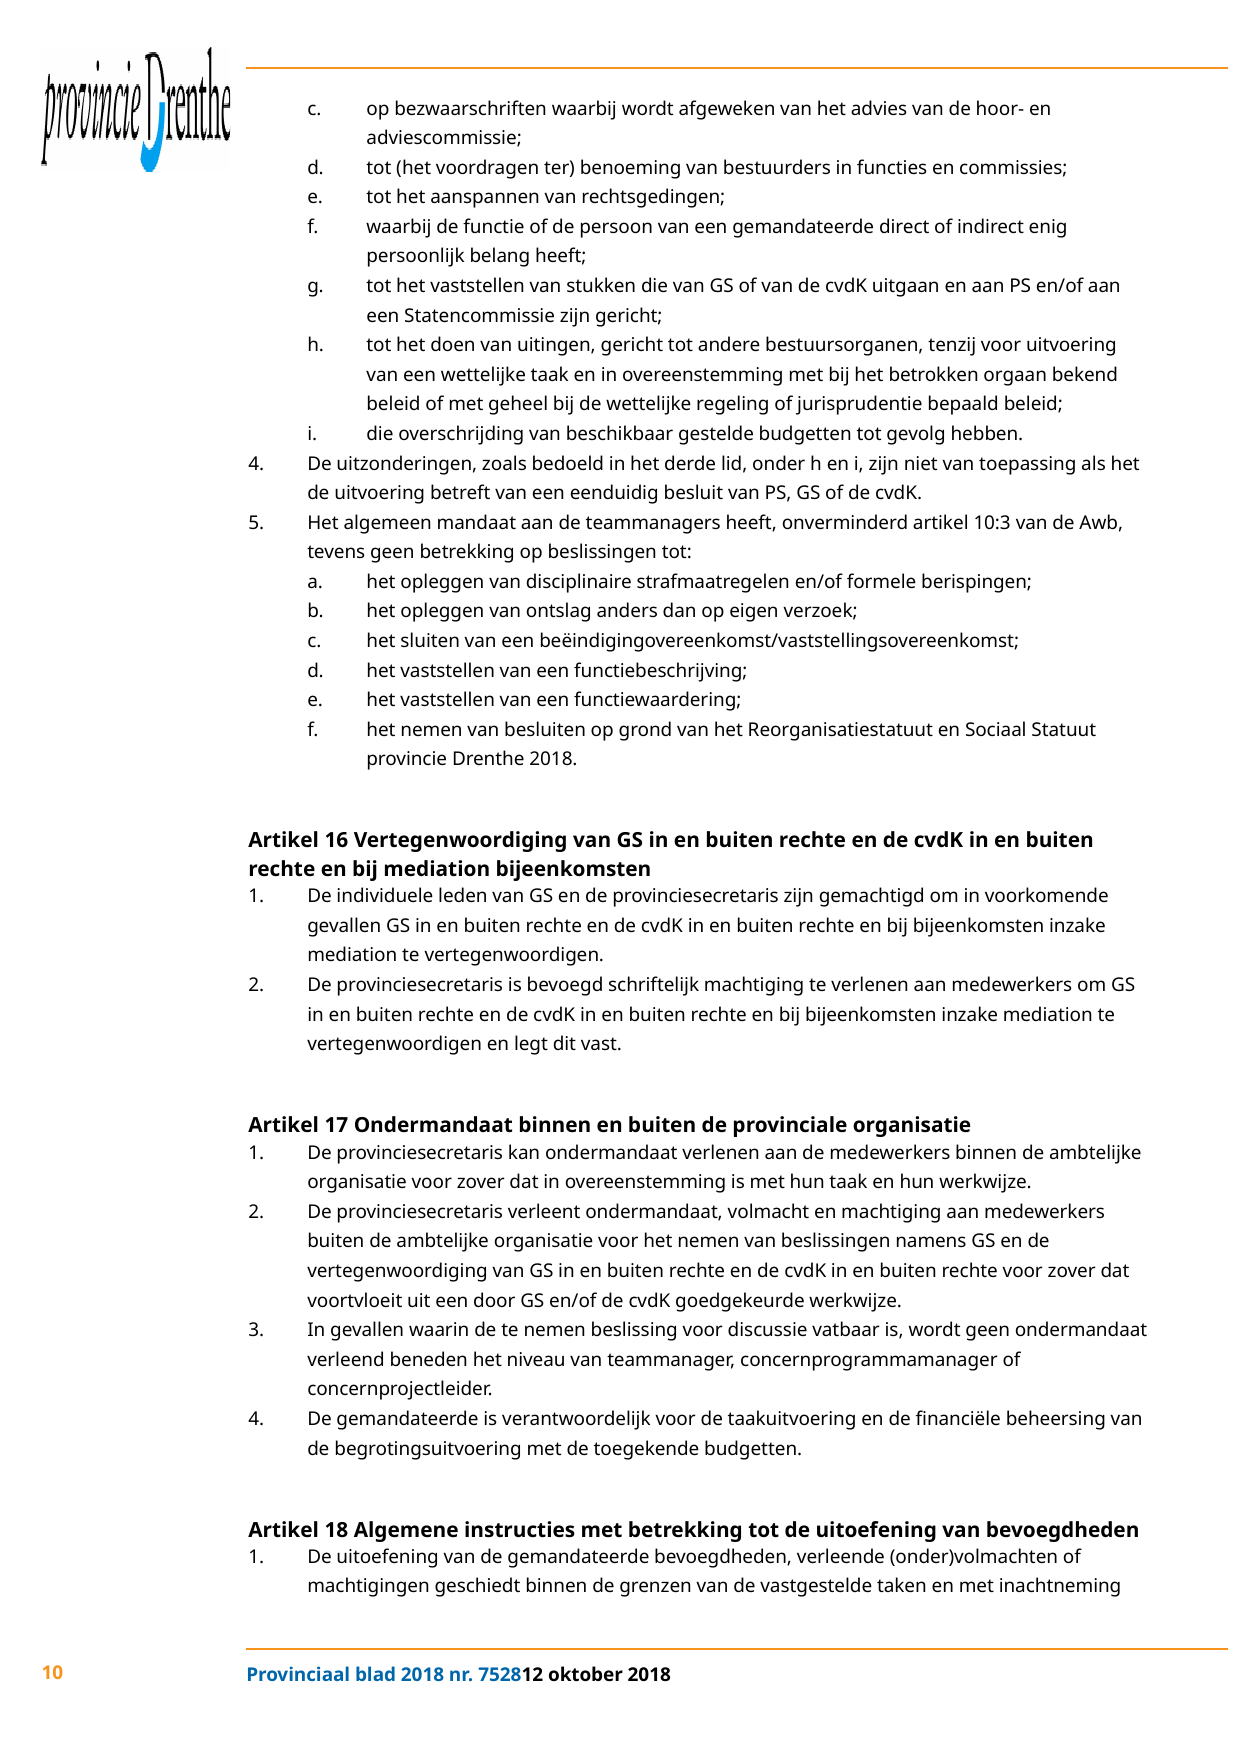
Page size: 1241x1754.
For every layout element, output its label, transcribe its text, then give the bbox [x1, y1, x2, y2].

text Artikel 18 Algemene instructies met betrekking tot de uitoefening van bevoegdheden [248, 1515, 1152, 1543]
list tot (het voordragen ter) benoeming van bestuurders in functies en commissies; [307, 154, 1152, 180]
list De provinciesecretaris verleent ondermandaat, volmacht en machtiging aan medewerkers buiten de ambtelijke organisatie voor het nemen van beslissingen namens GS en de vertegenwoordiging van GS in en buiten rechte en de cvdK in en buiten rechte voor zover dat voortvloeit uit een door GS en/of de cvdK goedgekeurde werkwijze. [248, 1198, 1152, 1312]
text Artikel 16 Vertegenwoordiging van GS in en buiten rechte en de cvdK in en buiten rechte en bij mediation bijeenkomsten [248, 826, 1152, 882]
list tot het aanspannen van rechtsgedingen; [307, 183, 1152, 209]
list het opleggen van ontslag anders dan op eigen verzoek; [307, 598, 1152, 623]
list De gemandateerde is verantwoordelijk voor de taakuitvoering en de financiële beheersing van de begrotingsuitvoering met de toegekende budgetten. [248, 1405, 1152, 1460]
list waarbij de functie of de persoon van een gemandateerde direct of indirect enig persoonlijk belang heeft; [307, 213, 1152, 268]
list De uitzonderingen, zoals bedoeld in het derde lid, onder h en i, zijn niet van toepassing als het de uitvoering betreft van een eenduidig besluit van PS, GS of de cvdK. [248, 450, 1152, 505]
list tot het doen van uitingen, gericht tot andere bestuursorganen, tenzij voor uitvoering van een wettelijke taak en in overeenstemming met bij het betrokken orgaan bekend beleid of met geheel bij de wettelijke regeling of jurisprudentie bepaald beleid; [307, 331, 1152, 416]
list De provinciesecretaris kan ondermandaat verlenen aan de medewerkers binnen de ambtelijke organisatie voor zover dat in overeenstemming is met hun taak en hun werkwijze. [248, 1139, 1152, 1194]
list tot het vaststellen van stukken die van GS of van de cvdK uitgaan en aan PS en/of aan een Statencommissie zijn gericht; [307, 272, 1152, 328]
list In gevallen waarin de te nemen beslissing voor discussie vatbaar is, wordt geen ondermandaat verleend beneden het niveau van teammanager, concernprogrammamanager of concernprojectleider. [248, 1316, 1152, 1401]
list die overschrijding van beschikbaar gestelde budgetten tot gevolg hebben. [307, 420, 1152, 446]
list het vaststellen van een functiebeschrijving; [307, 657, 1152, 683]
text Artikel 17 Ondermandaat binnen en buiten de provinciale organisatie [248, 1110, 1152, 1139]
list het sluiten van een beëindigingovereenkomst/vaststellingsovereenkomst; [307, 627, 1152, 653]
list het opleggen van disciplinaire strafmaatregelen en/of formele berispingen; [307, 568, 1152, 594]
picture [41, 47, 231, 172]
list op bezwaarschriften waarbij wordt afgeweken van het advies van de hoor- en adviescommissie; [307, 95, 1152, 150]
list het nemen van besluiten op grond van het Reorganisatiestatuut en Sociaal Statuut provincie Drenthe 2018. [307, 716, 1152, 771]
list De individuele leden van GS en de provinciesecretaris zijn gemachtigd om in voorkomende gevallen GS in en buiten rechte en de cvdK in en buiten rechte en bij bijeenkomsten inzake mediation te vertegenwoordigen. [248, 882, 1152, 967]
list De provinciesecretaris is bevoegd schriftelijk machtiging te verlenen aan medewerkers om GS in en buiten rechte en de cvdK in en buiten rechte en bij bijeenkomsten inzake mediation te vertegenwoordigen en legt dit vast. [248, 971, 1152, 1056]
list De uitoefening van de gemandateerde bevoegdheden, verleende (onder)volmachten of machtigingen geschiedt binnen de grenzen van de vastgestelde taken en met inachtneming [248, 1543, 1152, 1598]
list Het algemeen mandaat aan de teammanagers heeft, onverminderd artikel 10:3 van de Awb, tevens geen betrekking op beslissingen tot: [248, 509, 1152, 564]
list het vaststellen van een functiewaardering; [307, 686, 1152, 712]
